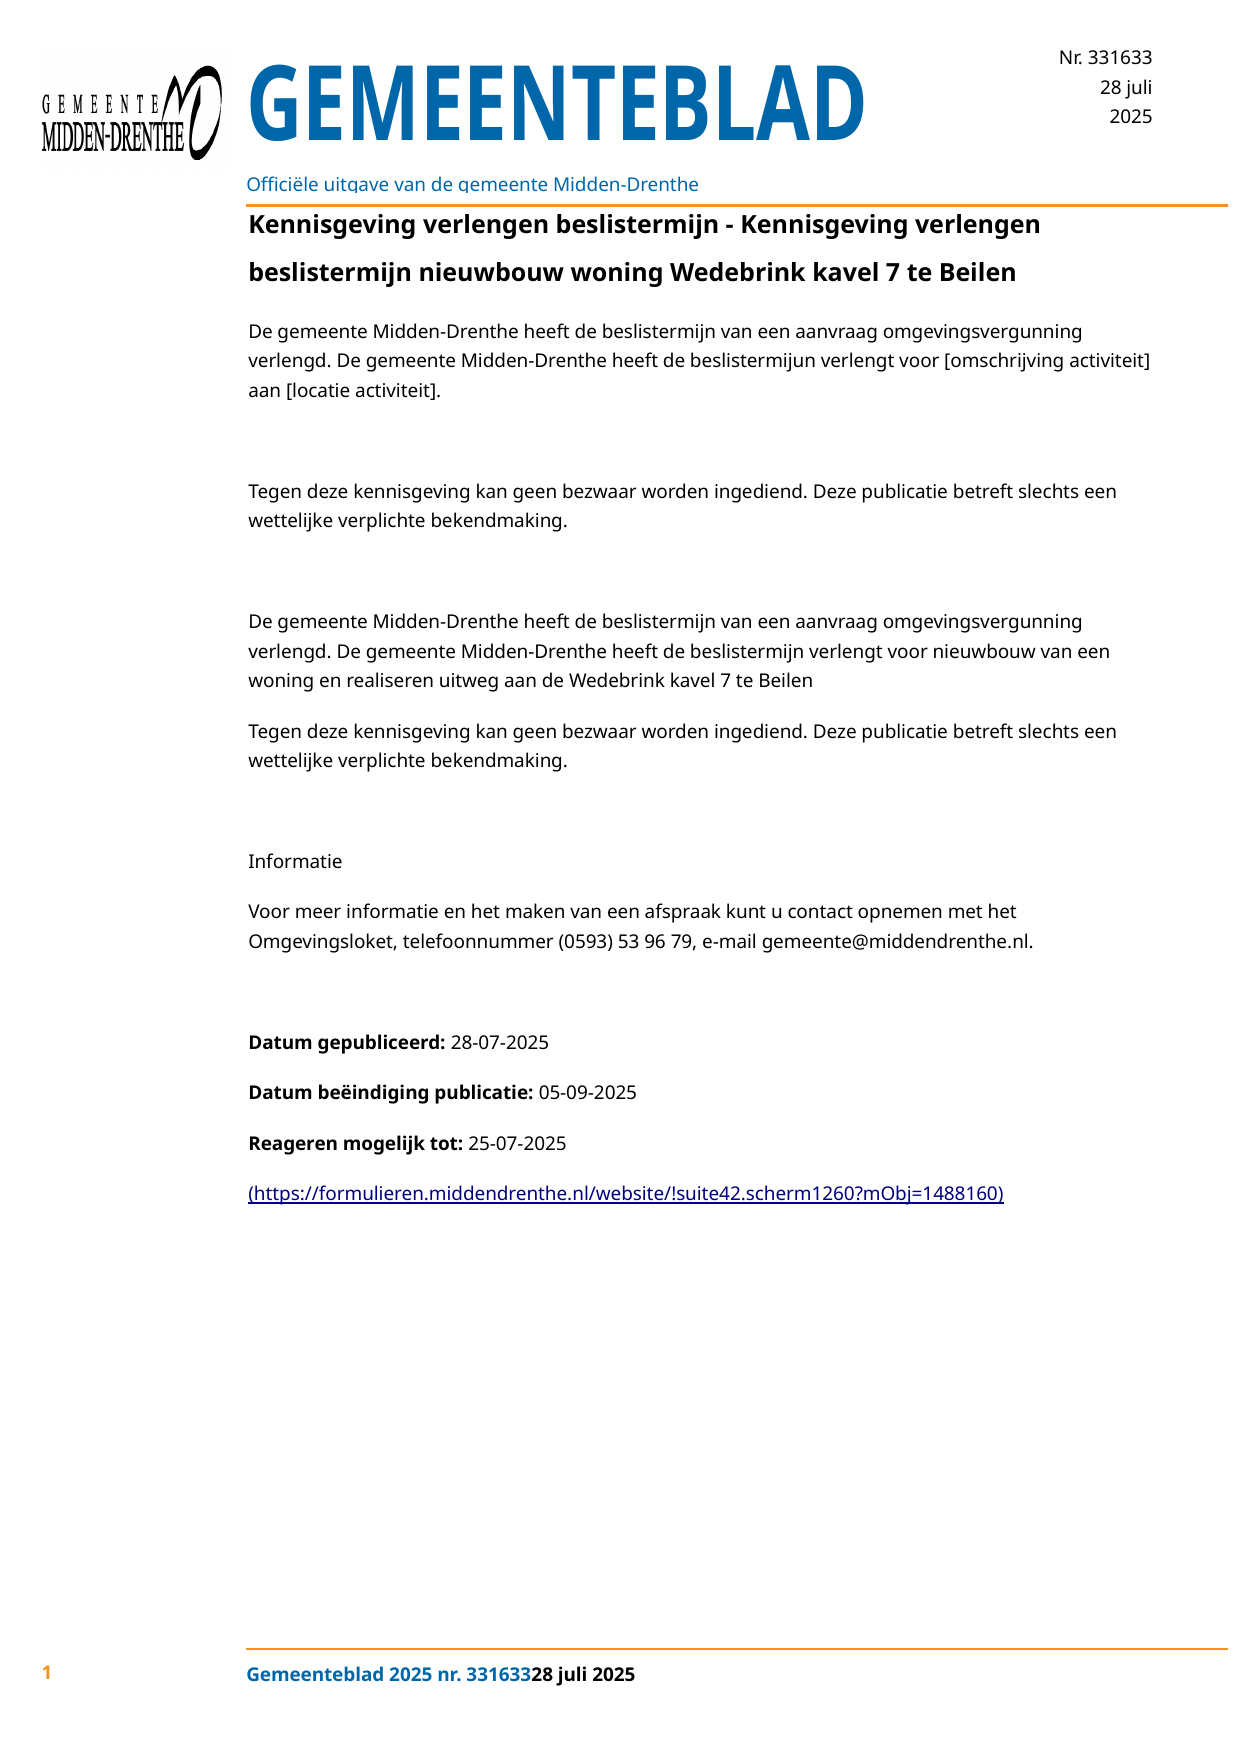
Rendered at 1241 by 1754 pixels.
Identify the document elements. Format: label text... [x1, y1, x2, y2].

text Voor meer informatie en het maken van een afspraak kunt u contact opnemen met het Omgevingsloket, telefoonnummer (0593) 53 96 79, e-mail gemeente@middendrenthe.nl. [248, 899, 1152, 954]
text Kennisgeving verlengen beslistermijn - Kennisgeving verlengen beslistermijn nieuwbouw woning Wedebrink kavel 7 te Beilen [248, 207, 1152, 288]
text De gemeente Midden-Drenthe heeft de beslistermijn van een aanvraag omgevingsvergunning verlengd. De gemeente Midden-Drenthe heeft de beslistermijn verlengt voor nieuwbouw van een woning en realiseren uitweg aan de Wedebrink kavel 7 te Beilen [248, 608, 1152, 693]
picture [41, 47, 231, 172]
text (https://formulieren.middendrenthe.nl/website/!suite42.scherm1260?mObj=1488160) [248, 1180, 1152, 1206]
text Tegen deze kennisgeving kan geen bezwaar worden ingediend. Deze publicatie betreft slechts een wettelijke verplichte bekendmaking. [248, 718, 1152, 773]
text De gemeente Midden-Drenthe heeft de beslistermijn van een aanvraag omgevingsvergunning verlengd. De gemeente Midden-Drenthe heeft de beslistermijun verlengt voor [omschrijving activiteit] aan [locatie activiteit]. [248, 318, 1152, 403]
text Informatie [248, 848, 1152, 874]
text Tegen deze kennisgeving kan geen bezwaar worden ingediend. Deze publicatie betreft slechts een wettelijke verplichte bekendmaking. [248, 478, 1152, 533]
text Reageren mogelijk tot: 25-07-2025 [248, 1130, 1152, 1156]
text Datum gepubliceerd: 28-07-2025 [248, 1029, 1152, 1055]
text Datum beëindiging publicatie: 05-09-2025 [248, 1079, 1152, 1105]
